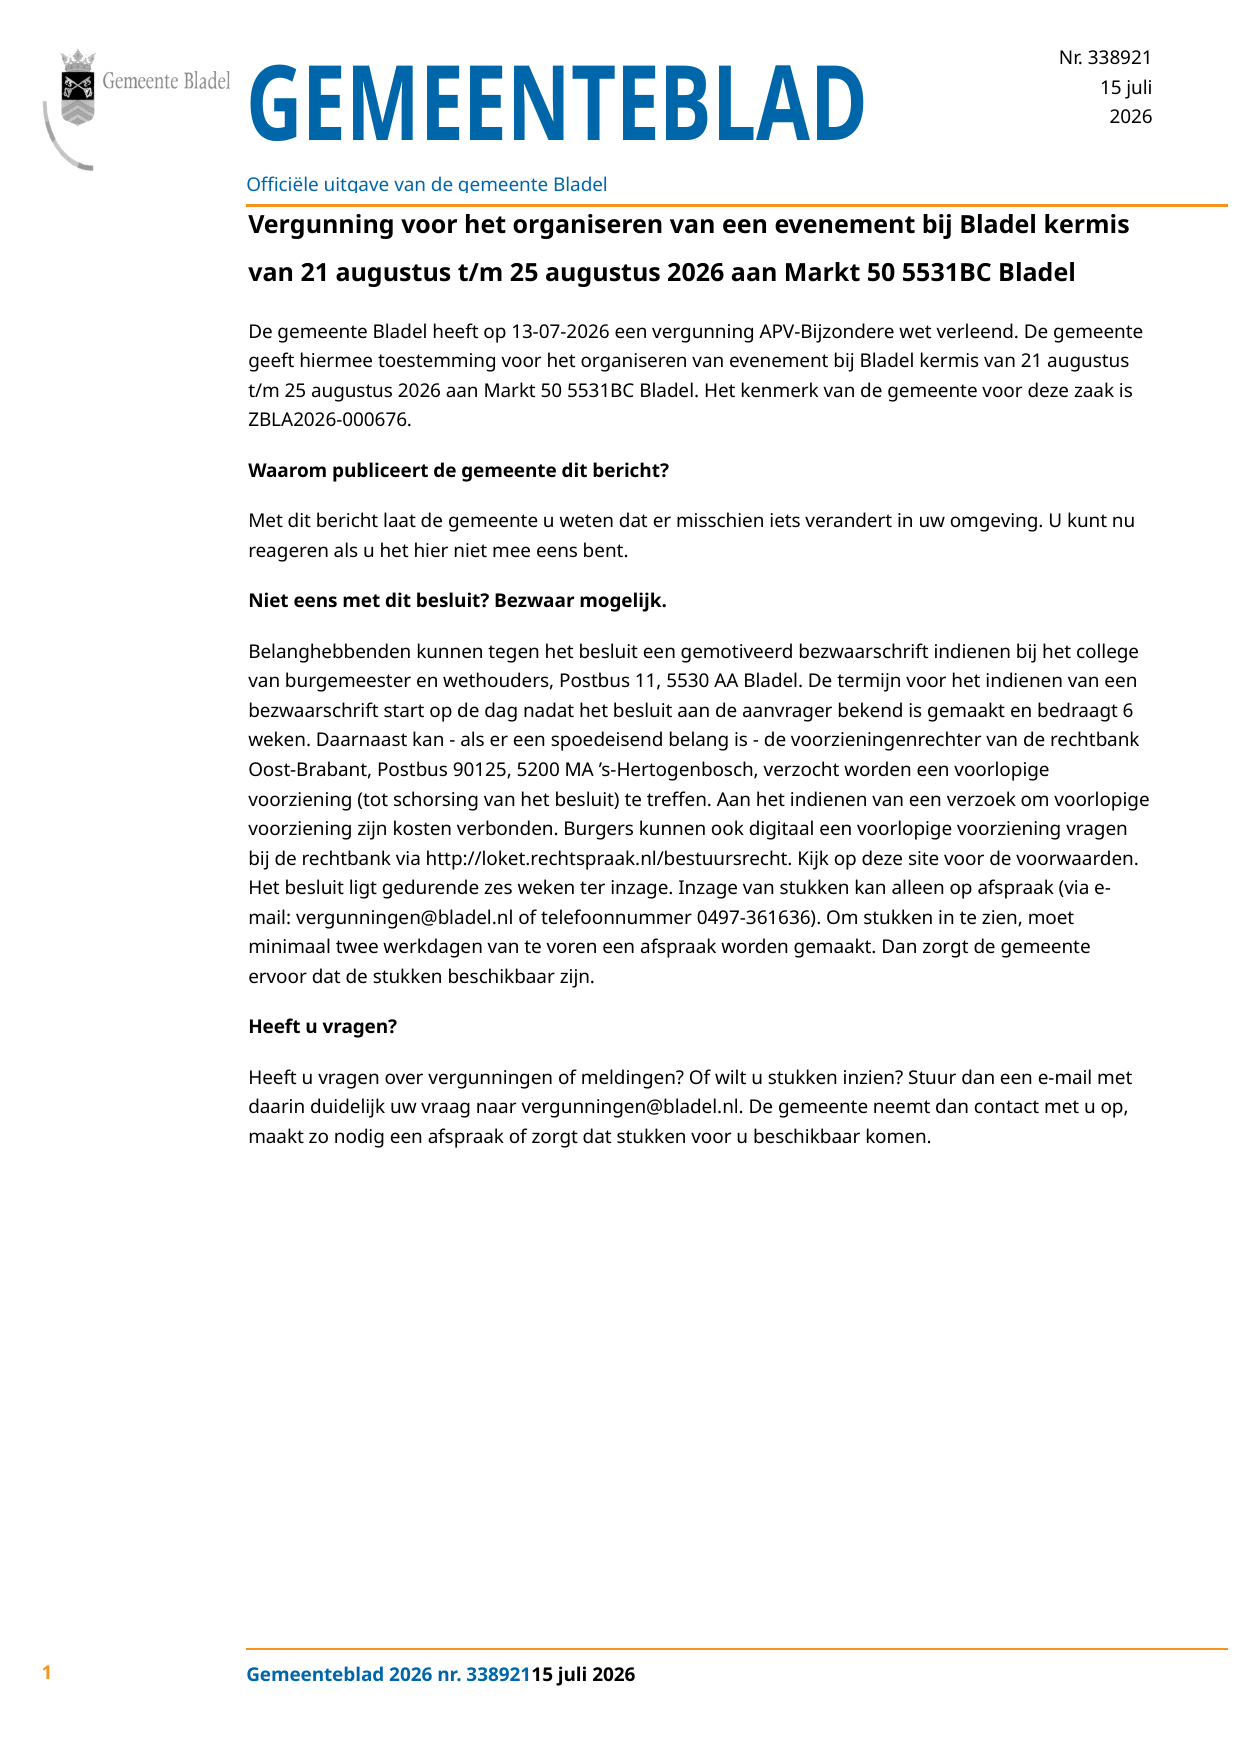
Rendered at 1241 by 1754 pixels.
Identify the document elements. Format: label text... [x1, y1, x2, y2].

text Heeft u vragen over vergunningen of meldingen? Of wilt u stukken inzien? Stuur dan een e-mail met daarin duidelijk uw vraag naar vergunningen@bladel.nl. De gemeente neemt dan contact met u op, maakt zo nodig een afspraak of zorgt dat stukken voor u beschikbaar komen. [248, 1064, 1152, 1149]
text Belanghebbenden kunnen tegen het besluit een gemotiveerd bezwaarschrift indienen bij het college van burgemeester en wethouders, Postbus 11, 5530 AA Bladel. De termijn voor het indienen van een bezwaarschrift start op de dag nadat het besluit aan de aanvrager bekend is gemaakt en bedraagt 6 weken. Daarnaast kan - als er een spoedeisend belang is - de voorzieningenrechter van de rechtbank Oost-Brabant, Postbus 90125, 5200 MA ’s-Hertogenbosch, verzocht worden een voorlopige voorziening (tot schorsing van het besluit) te treffen. Aan het indienen van een verzoek om voorlopige voorziening zijn kosten verbonden. Burgers kunnen ook digitaal een voorlopige voorziening vragen bij de rechtbank via http://loket.rechtspraak.nl/bestuursrecht. Kijk op deze site voor de voorwaarden. Het besluit ligt gedurende zes weken ter inzage. Inzage van stukken kan alleen op afspraak (via e-mail: vergunningen@bladel.nl of telefoonnummer 0497-361636). Om stukken in te zien, moet minimaal twee werkdagen van te voren een afspraak worden gemaakt. Dan zorgt de gemeente ervoor dat de stukken beschikbaar zijn. [248, 638, 1152, 989]
text Niet eens met dit besluit? Bezwaar mogelijk. [248, 587, 1152, 613]
text Met dit bericht laat de gemeente u weten dat er misschien iets verandert in uw omgeving. U kunt nu reageren als u het hier niet mee eens bent. [248, 507, 1152, 563]
text Heeft u vragen? [248, 1014, 1152, 1039]
text Vergunning voor het organiseren van een evenement bij Bladel kermis van 21 augustus t/m 25 augustus 2026 aan Markt 50 5531BC Bladel [248, 207, 1152, 288]
picture [41, 47, 231, 172]
text Waarom publiceert de gemeente dit bericht? [248, 457, 1152, 483]
text De gemeente Bladel heeft op 13-07-2026 een vergunning APV-Bijzondere wet verleend. De gemeente geeft hiermee toestemming voor het organiseren van evenement bij Bladel kermis van 21 augustus t/m 25 augustus 2026 aan Markt 50 5531BC Bladel. Het kenmerk van de gemeente voor deze zaak is ZBLA2026-000676. [248, 318, 1152, 432]
